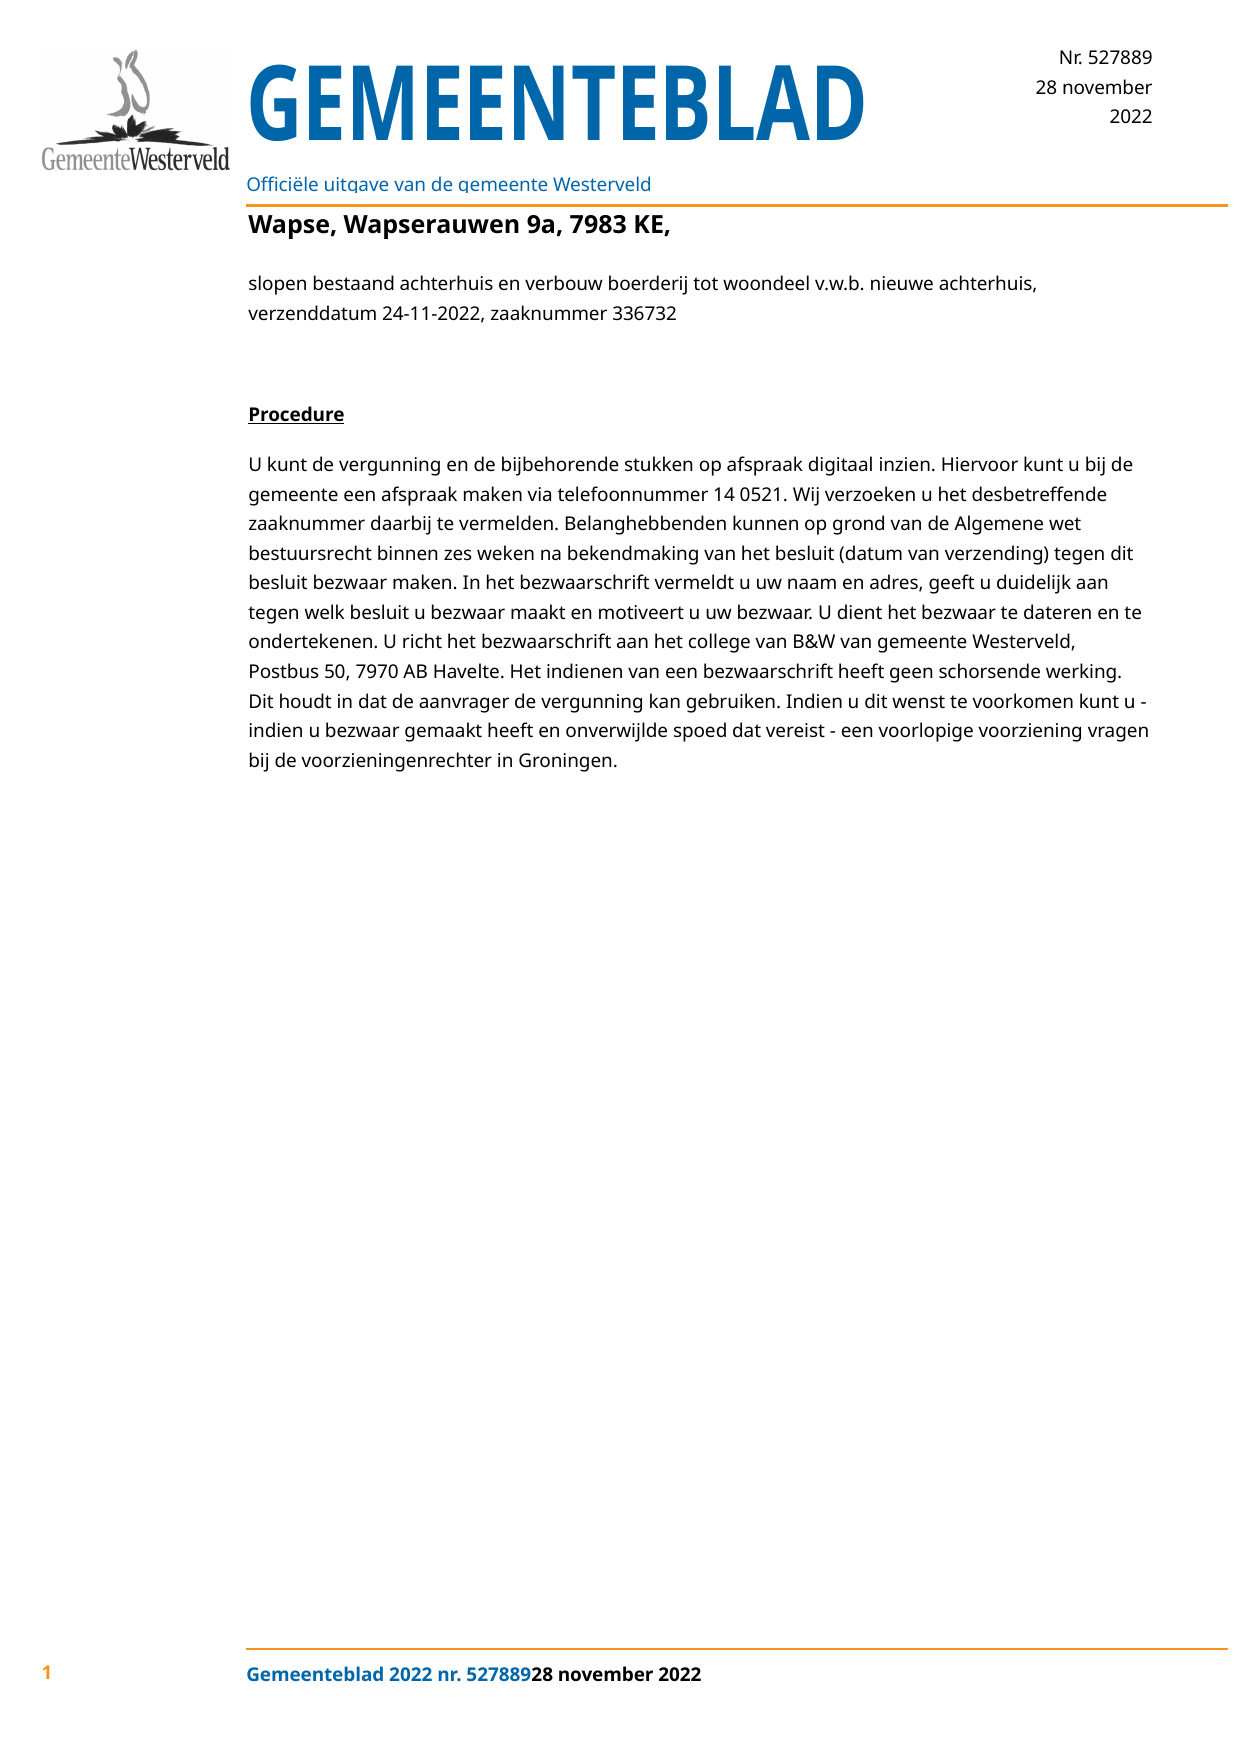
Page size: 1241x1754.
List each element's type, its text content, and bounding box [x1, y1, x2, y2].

text slopen bestaand achterhuis en verbouw boerderij tot woondeel v.w.b. nieuwe achterhuis, verzenddatum 24-11-2022, zaaknummer 336732 [248, 270, 1152, 326]
picture [41, 47, 231, 172]
text U kunt de vergunning en de bijbehorende stukken op afspraak digitaal inzien. Hiervoor kunt u bij de gemeente een afspraak maken via telefoonnummer 14 0521. Wij verzoeken u het desbetreffende zaaknummer daarbij te vermelden. Belanghebbenden kunnen op grond van de Algemene wet bestuursrecht binnen zes weken na bekendmaking van het besluit (datum van verzending) tegen dit besluit bezwaar maken. In het bezwaarschrift vermeldt u uw naam en adres, geeft u duidelijk aan tegen welk besluit u bezwaar maakt en motiveert u uw bezwaar. U dient het bezwaar te dateren en te ondertekenen. U richt het bezwaarschrift aan het college van B&W van gemeente Westerveld, Postbus 50, 7970 AB Havelte. Het indienen van een bezwaarschrift heeft geen schorsende werking. Dit houdt in dat de aanvrager de vergunning kan gebruiken. Indien u dit wenst te voorkomen kunt u - indien u bezwaar gemaakt heeft en onverwijlde spoed dat vereist - een voorlopige voorziening vragen bij de voorzieningenrechter in Groningen. [248, 451, 1152, 773]
text Procedure [248, 401, 1152, 426]
text Wapse, Wapserauwen 9a, 7983 KE, [248, 207, 1152, 241]
